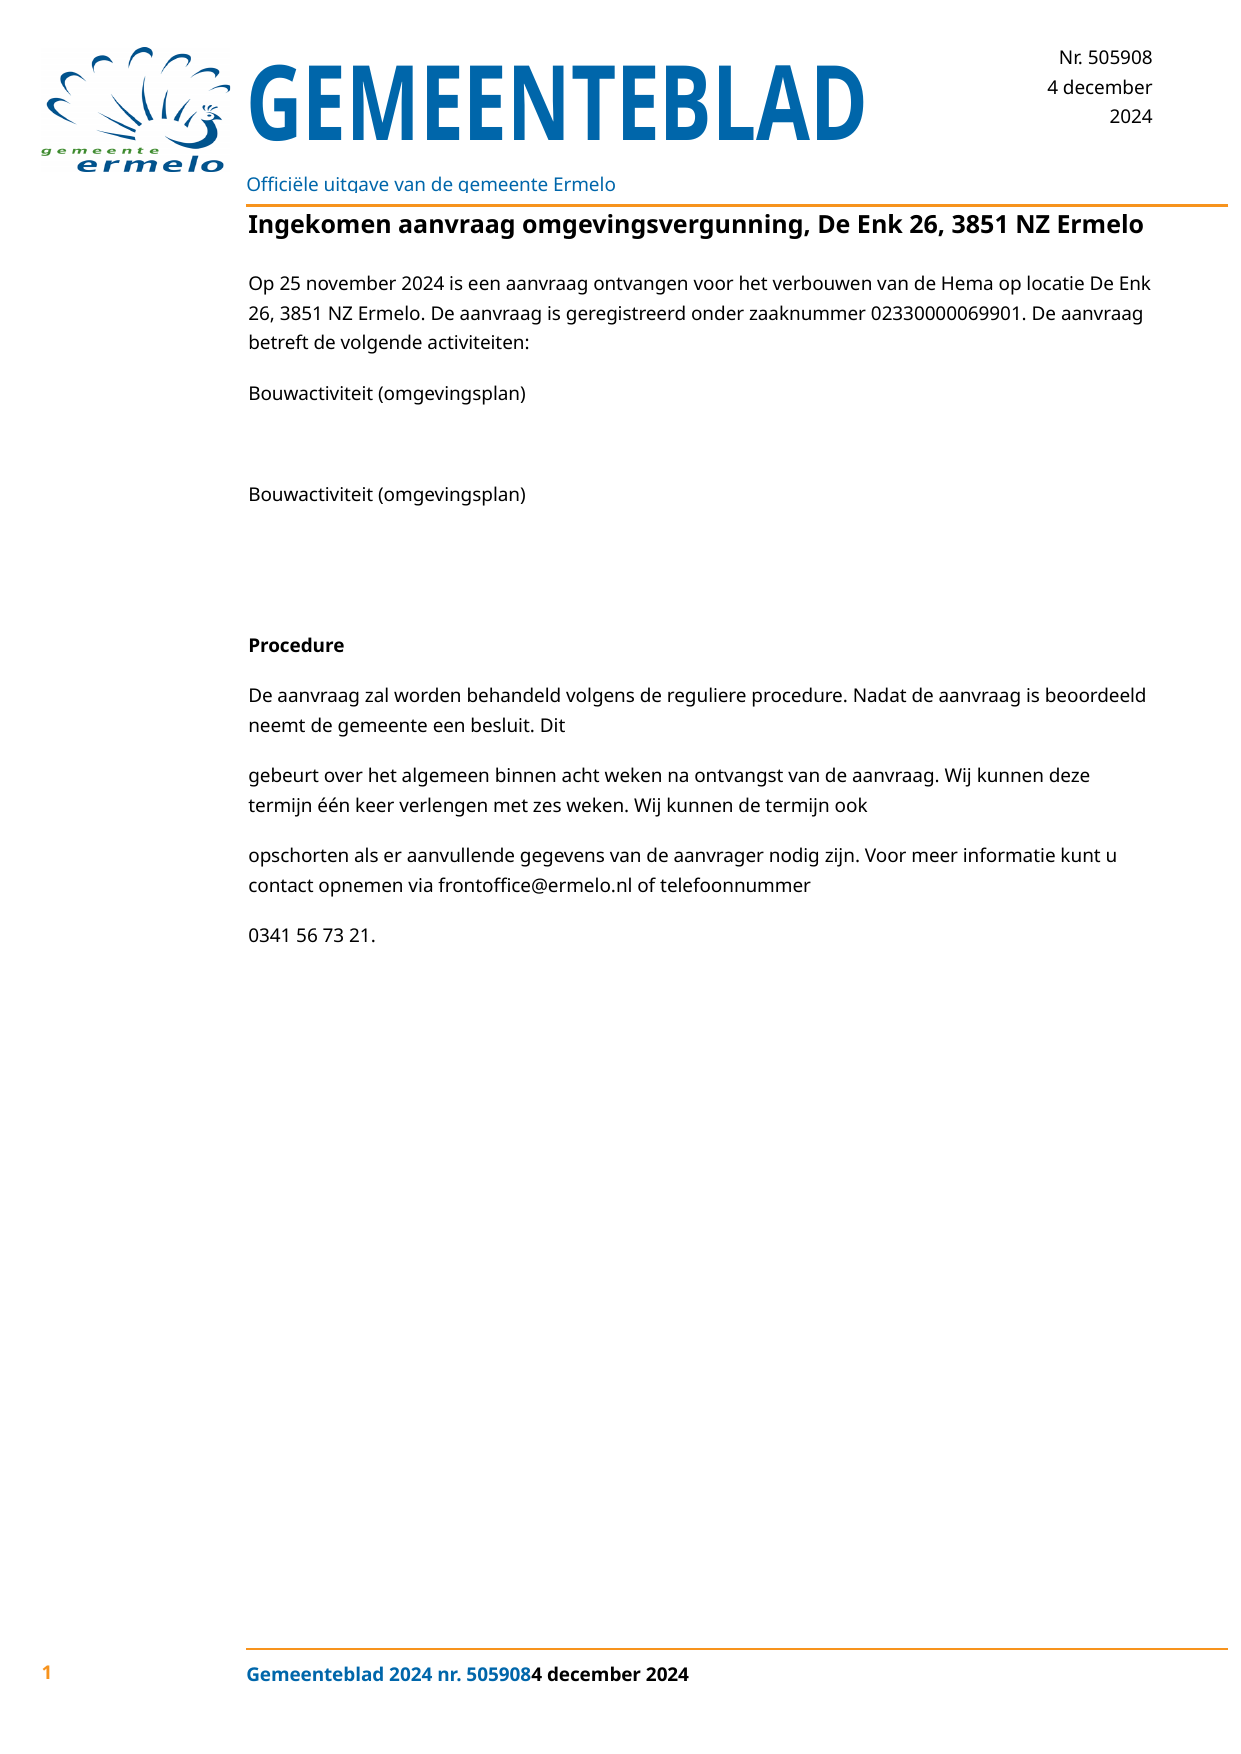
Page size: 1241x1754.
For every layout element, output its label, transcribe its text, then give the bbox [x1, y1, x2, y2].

text opschorten als er aanvullende gegevens van de aanvrager nodig zijn. Voor meer informatie kunt u contact opnemen via frontoffice@ermelo.nl of telefoonnummer [248, 842, 1152, 898]
text Bouwactiviteit (omgevingsplan) [248, 481, 1152, 506]
text Bouwactiviteit (omgevingsplan) [248, 380, 1152, 406]
text 0341 56 73 21. [248, 922, 1152, 948]
text De aanvraag zal worden behandeld volgens de reguliere procedure. Nadat de aanvraag is beoordeeld neemt de gemeente een besluit. Dit [248, 682, 1152, 738]
text Op 25 november 2024 is een aanvraag ontvangen voor het verbouwen van de Hema op locatie De Enk 26, 3851 NZ Ermelo. De aanvraag is geregistreerd onder zaaknummer 02330000069901. De aanvraag betreft de volgende activiteiten: [248, 270, 1152, 355]
text Ingekomen aanvraag omgevingsvergunning, De Enk 26, 3851 NZ Ermelo [248, 207, 1152, 241]
picture [41, 47, 231, 172]
text gebeurt over het algemeen binnen acht weken na ontvangst van de aanvraag. Wij kunnen deze termijn één keer verlengen met zes weken. Wij kunnen de termijn ook [248, 762, 1152, 818]
text Procedure [248, 632, 1152, 658]
